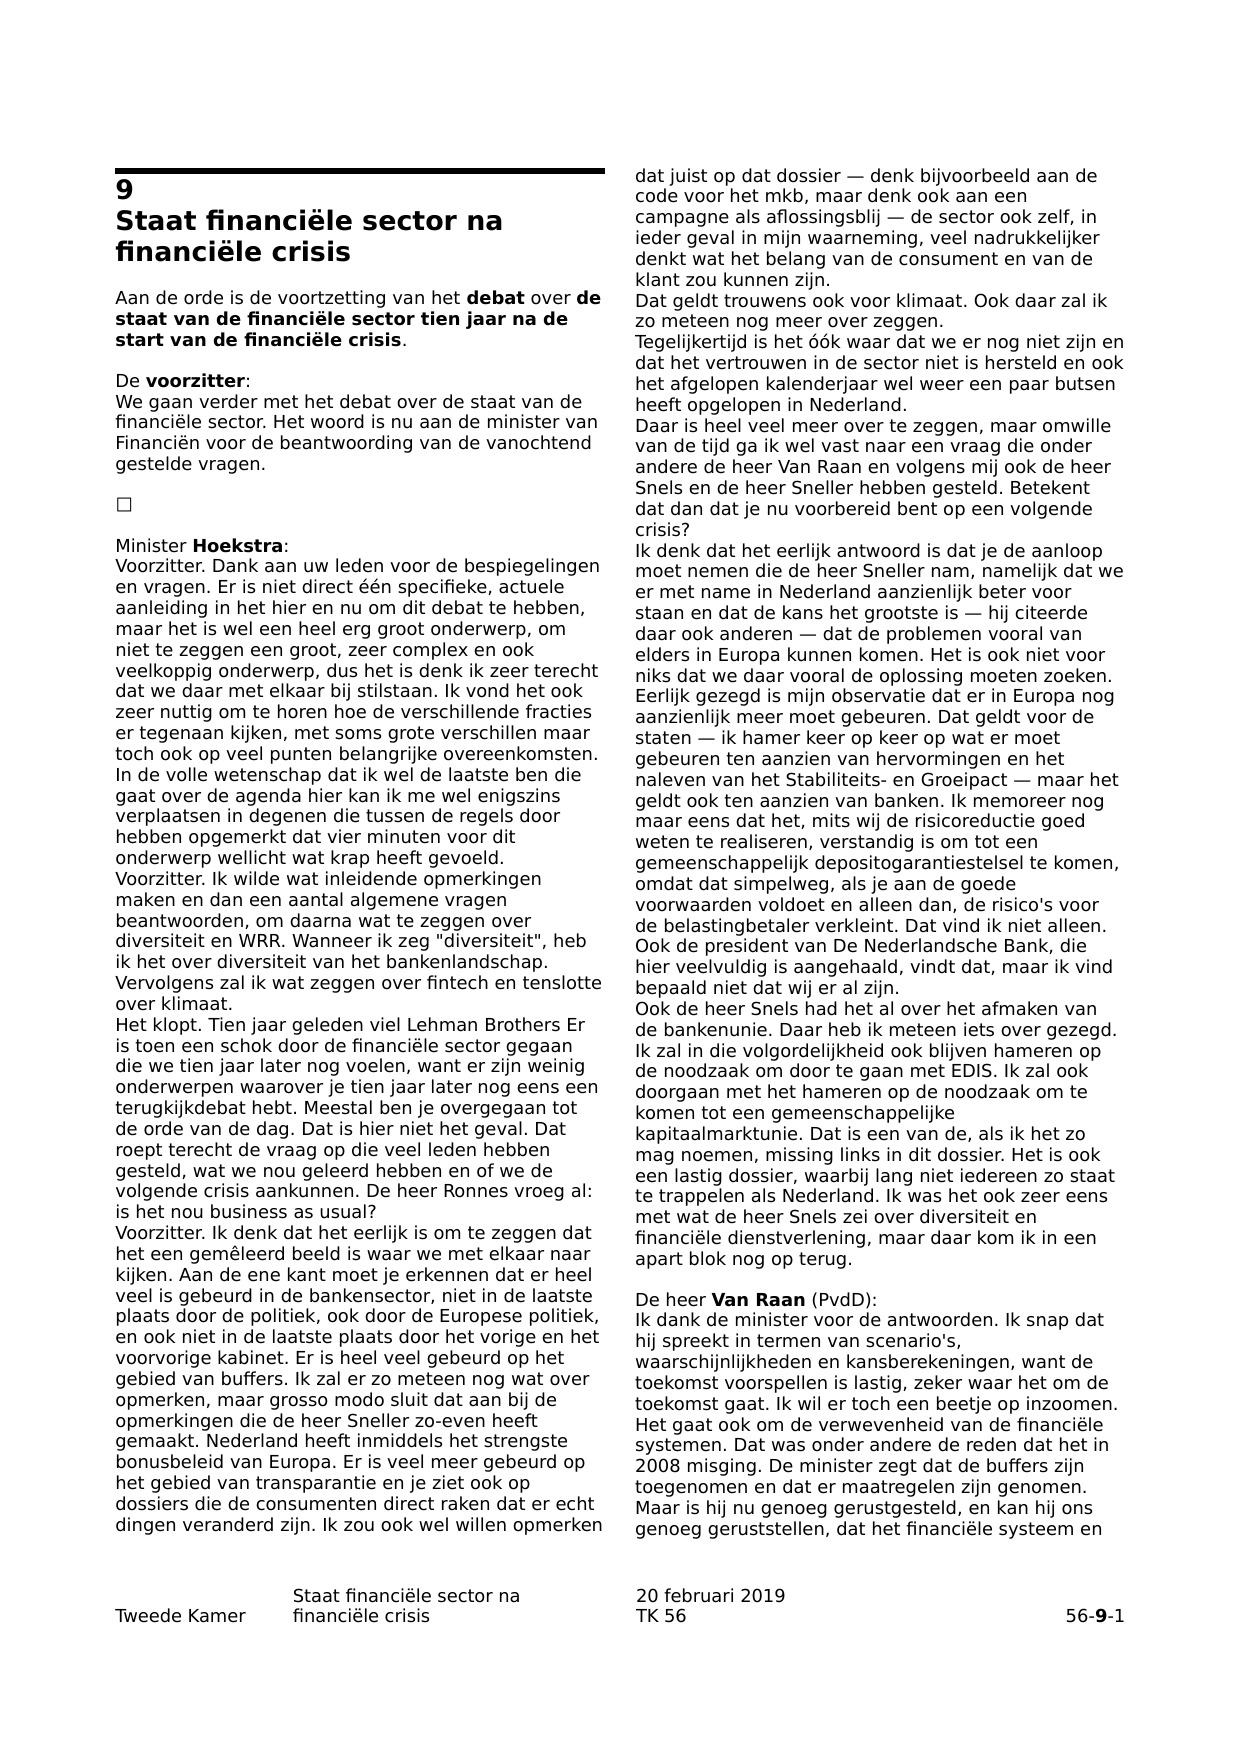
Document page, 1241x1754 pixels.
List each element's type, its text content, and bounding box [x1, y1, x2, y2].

text In de volle wetenschap dat ik wel de laatste ben die gaat over de agenda hier kan ik me wel enigszins verplaatsen in degenen die tussen de regels door hebben opgemerkt dat vier minuten voor dit onderwerp wellicht wat krap heeft gevoeld. [115, 764, 605, 869]
text De voorzitter: [115, 371, 605, 391]
text Voorzitter. Ik denk dat het eerlijk is om te zeggen dat het een gemêleerd beeld is waar we met elkaar naar kijken. Aan de ene kant moet je erkennen dat er heel veel is gebeurd in de bankensector, niet in de laatste plaats door de politiek, ook door de Europese politiek, en ook niet in de laatste plaats door het vorige en het voorvorige kabinet. Er is heel veel gebeurd op het gebied van buffers. Ik zal er zo meteen nog wat over opmerken, maar grosso modo sluit dat aan bij de opmerkingen die de heer Sneller zo-even heeft gemaakt. Nederland heeft inmiddels het strengste bonusbeleid van Europa. Er is veel meer gebeurd op het gebied van transparantie en je ziet ook op dossiers die de consumenten direct raken dat er echt dingen veranderd zijn. Ik zou ook wel willen opmerken [115, 1223, 605, 1535]
text We gaan verder met het debat over de staat van de financiële sector. Het woord is nu aan de minister van Financiën voor de beantwoording van de vanochtend gestelde vragen. [115, 391, 605, 475]
text Dat geldt trouwens ook voor klimaat. Ook daar zal ik zo meteen nog meer over zeggen. [635, 290, 1125, 332]
text Ik denk dat het eerlijk antwoord is dat je de aanloop moet nemen die de heer Sneller nam, namelijk dat we er met name in Nederland aanzienlijk beter voor staan en dat de kans het grootste is — hij citeerde daar ook anderen — dat de problemen vooral van elders in Europa kunnen komen. Het is ook niet voor niks dat we daar vooral de oplossing moeten zoeken. Eerlijk gezegd is mijn observatie dat er in Europa nog aanzienlijk meer moet gebeuren. Dat geldt voor de staten — ik hamer keer op keer op wat er moet gebeuren ten aanzien van hervormingen en het naleven van het Stabiliteits- en Groeipact — maar het geldt ook ten aanzien van banken. Ik memoreer nog maar eens dat het, mits wij de risicoreductie goed weten te realiseren, verstandig is om tot een gemeenschappelijk depositogarantiestelsel te komen, omdat dat simpelweg, als je aan de goede voorwaarden voldoet en alleen dan, de risico's voor de belastingbetaler verkleint. Dat vind ik niet alleen. Ook de president van De Nederlandsche Bank, die hier veelvuldig is aangehaald, vindt dat, maar ik vind bepaald niet dat wij er al zijn. [635, 540, 1125, 999]
text Daar is heel veel meer over te zeggen, maar omwille van de tijd ga ik wel vast naar een vraag die onder andere de heer Van Raan en volgens mij ook de heer Snels en de heer Sneller hebben gesteld. Betekent dat dan dat je nu voorbereid bent op een volgende crisis? [635, 415, 1125, 540]
text Aan de orde is de voortzetting van het debat over de staat van de financiële sector tien jaar na de start van de financiële crisis. [115, 288, 605, 351]
text ⬜ [115, 495, 605, 515]
text De heer Van Raan (PvdD): [635, 1289, 1125, 1310]
text Tegelijkertijd is het óók waar dat we er nog niet zijn en dat het vertrouwen in de sector niet is hersteld en ook het afgelopen kalenderjaar wel weer een paar butsen heeft opgelopen in Nederland. [635, 332, 1125, 415]
text Ook de heer Snels had het al over het afmaken van de bankenunie. Daar heb ik meteen iets over gezegd. Ik zal in die volgordelijkheid ook blijven hameren op de noodzaak om door te gaan met EDIS. Ik zal ook doorgaan met het hameren op de noodzaak om te komen tot een gemeenschappelijke kapitaalmarktunie. Dat is een van de, als ik het zo mag noemen, missing links in dit dossier. Het is ook een lastig dossier, waarbij lang niet iedereen zo staat te trappelen als Nederland. Ik was het ook zeer eens met wat de heer Snels zei over diversiteit en financiële dienstverlening, maar daar kom ik in een apart blok nog op terug. [635, 999, 1125, 1269]
title 9 Staat financiële sector na financiële crisis [115, 174, 605, 268]
text Het klopt. Tien jaar geleden viel Lehman Brothers Er is toen een schok door de financiële sector gegaan die we tien jaar later nog voelen, want er zijn weinig onderwerpen waarover je tien jaar later nog eens een terugkijkdebat hebt. Meestal ben je overgegaan tot de orde van de dag. Dat is hier niet het geval. Dat roept terecht de vraag op die veel leden hebben gesteld, wat we nou geleerd hebben en of we de volgende crisis aankunnen. De heer Ronnes vroeg al: is het nou business as usual? [115, 1014, 605, 1223]
text dat juist op dat dossier — denk bijvoorbeeld aan de code voor het mkb, maar denk ook aan een campagne als aflossingsblij — de sector ook zelf, in ieder geval in mijn waarneming, veel nadrukkelijker denkt wat het belang van de consument en van de klant zou kunnen zijn. [635, 165, 1125, 290]
text Voorzitter. Ik wilde wat inleidende opmerkingen maken en dan een aantal algemene vragen beantwoorden, om daarna wat te zeggen over diversiteit en WRR. Wanneer ik zeg "diversiteit", heb ik het over diversiteit van het bankenlandschap. Vervolgens zal ik wat zeggen over fintech en tenslotte over klimaat. [115, 869, 605, 1014]
text Ik dank de minister voor de antwoorden. Ik snap dat hij spreekt in termen van scenario's, waarschijnlijkheden en kansberekeningen, want de toekomst voorspellen is lastig, zeker waar het om de toekomst gaat. Ik wil er toch een beetje op inzoomen. Het gaat ook om de verwevenheid van de financiële systemen. Dat was onder andere de reden dat het in 2008 misging. De minister zegt dat de buffers zijn toegenomen en dat er maatregelen zijn genomen. Maar is hij nu genoeg gerustgesteld, en kan hij ons genoeg geruststellen, dat het financiële systeem en [635, 1310, 1125, 1539]
text Voorzitter. Dank aan uw leden voor de bespiegelingen en vragen. Er is niet direct één specifieke, actuele aanleiding in het hier en nu om dit debat te hebben, maar het is wel een heel erg groot onderwerp, om niet te zeggen een groot, zeer complex en ook veelkoppig onderwerp, dus het is denk ik zeer terecht dat we daar met elkaar bij stilstaan. Ik vond het ook zeer nuttig om te horen hoe de verschillende fracties er tegenaan kijken, met soms grote verschillen maar toch ook op veel punten belangrijke overeenkomsten. [115, 556, 605, 764]
text Minister Hoekstra: [115, 535, 605, 556]
